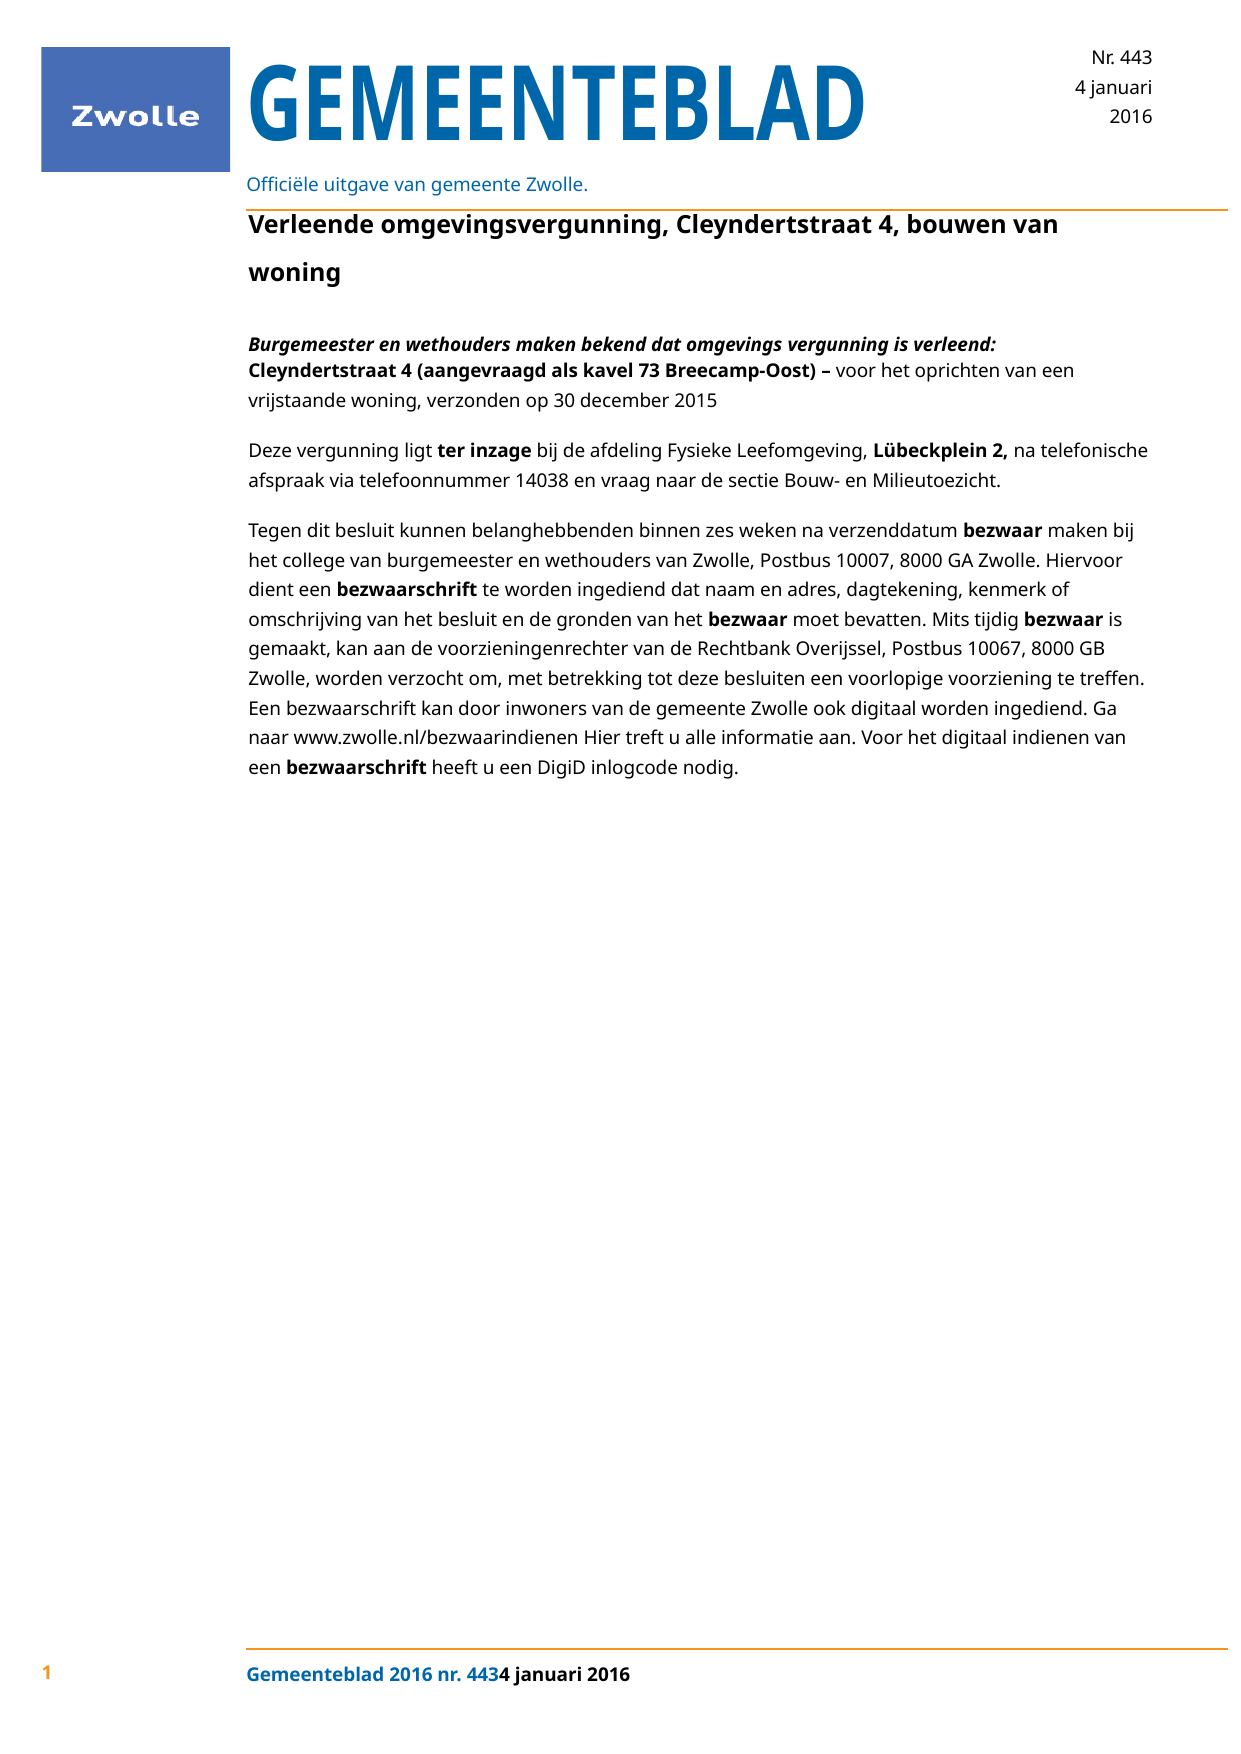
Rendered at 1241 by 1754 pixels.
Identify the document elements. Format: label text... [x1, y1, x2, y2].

text Burgemeester en wethouders maken bekend dat omgevings vergunning is verleend: [248, 331, 1152, 357]
text Cleyndertstraat 4 (aangevraagd als kavel 73 Breecamp-Oost) – voor het oprichten van een vrijstaande woning, verzonden op 30 december 2015 [248, 357, 1152, 412]
text Tegen dit besluit kunnen belanghebbenden binnen zes weken na verzenddatum bezwaar maken bij het college van burgemeester en wethouders van Zwolle, Postbus 10007, 8000 GA Zwolle. Hiervoor dient een bezwaarschrift te worden ingediend dat naam en adres, dagtekening, kenmerk of omschrijving van het besluit en de gronden van het bezwaar moet bevatten. Mits tijdig bezwaar is gemaakt, kan aan de voorzieningenrechter van de Rechtbank Overijssel, Postbus 10067, 8000 GB Zwolle, worden verzocht om, met betrekking tot deze besluiten een voorlopige voorziening te treffen. Een bezwaarschrift kan door inwoners van de gemeente Zwolle ook digitaal worden ingediend. Ga naar www.zwolle.nl/bezwaarindienen Hier treft u alle informatie aan. Voor het digitaal indienen van een bezwaarschrift heeft u een DigiD inlogcode nodig. [248, 517, 1152, 779]
picture [41, 47, 231, 172]
text Deze vergunning ligt ter inzage bij de afdeling Fysieke Leefomgeving, Lübeckplein 2, na telefonische afspraak via telefoonnummer 14038 en vraag naar de sectie Bouw- en Milieutoezicht. [248, 437, 1152, 492]
text Verleende omgevingsvergunning, Cleyndertstraat 4, bouwen van woning [248, 211, 1152, 288]
